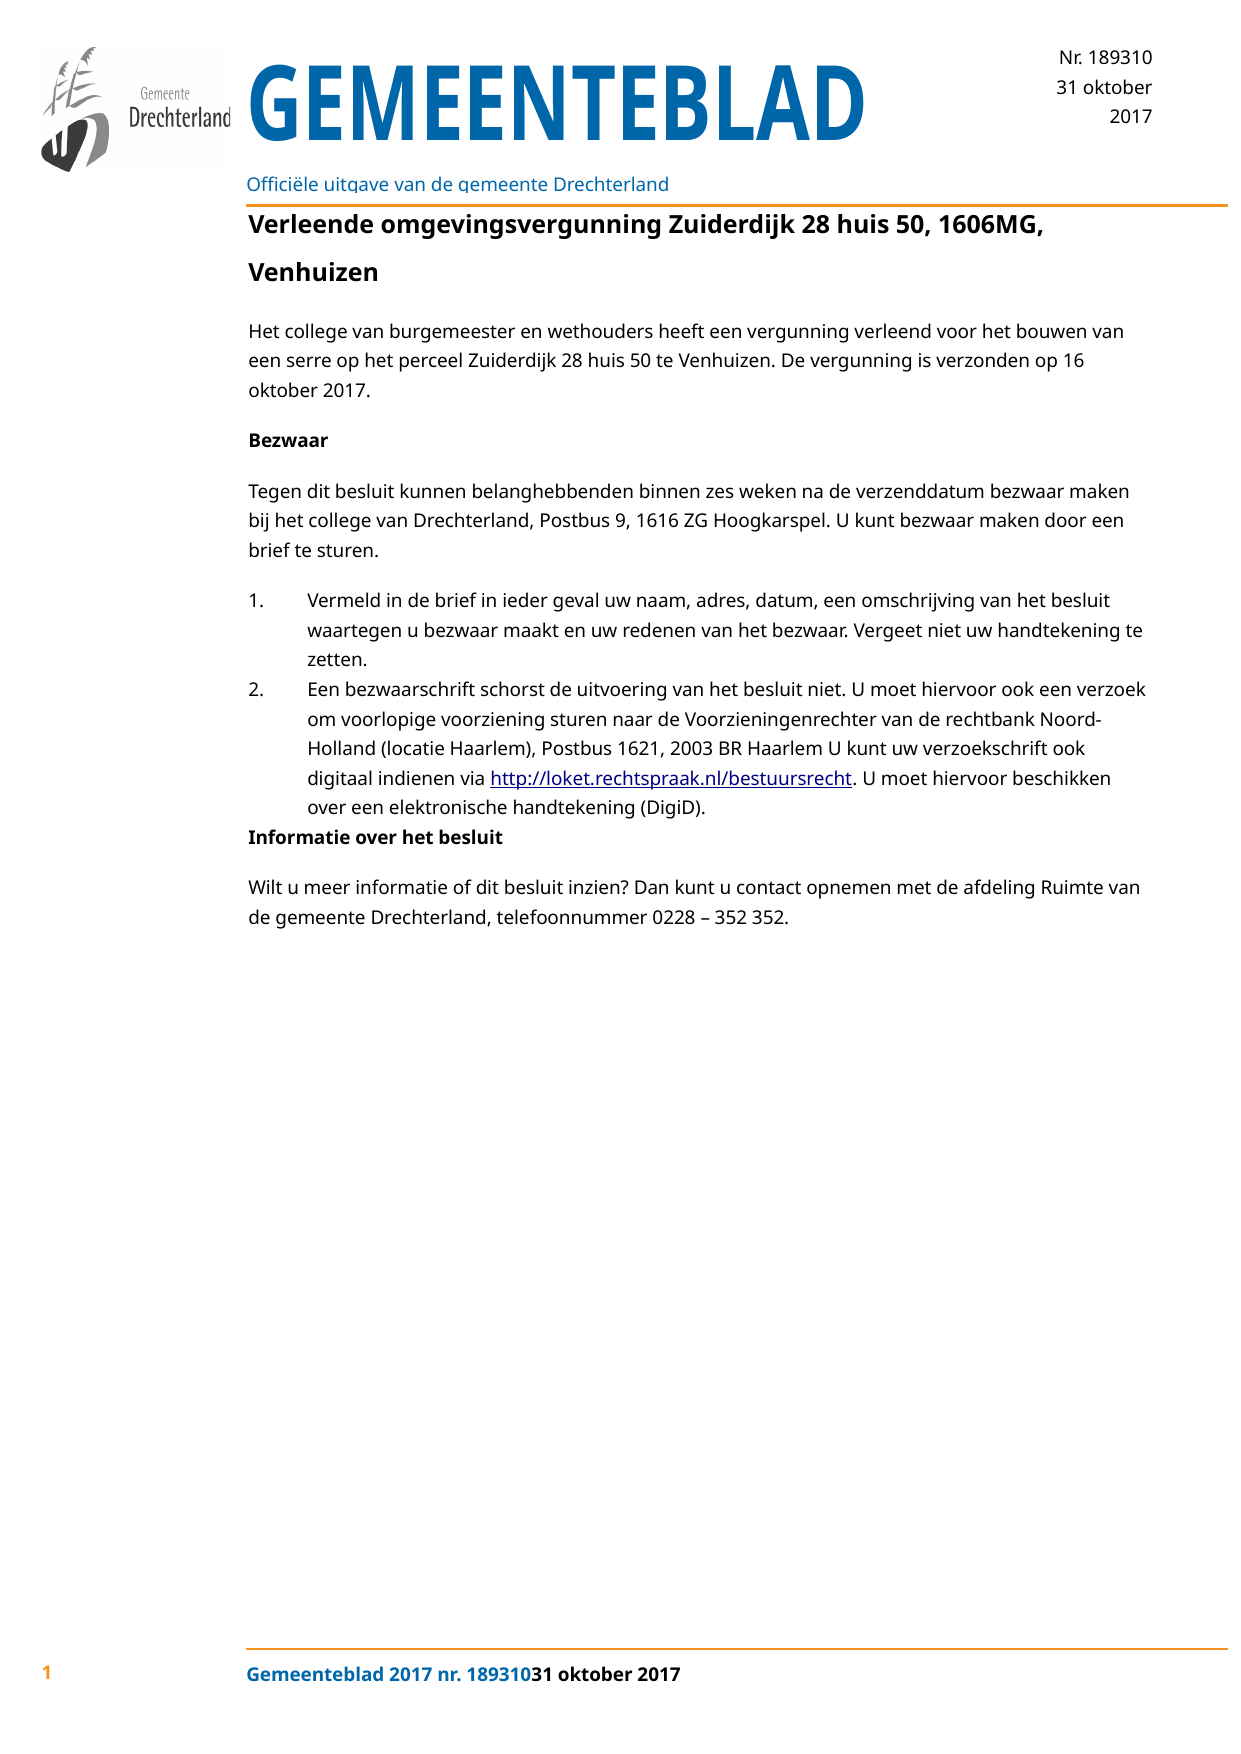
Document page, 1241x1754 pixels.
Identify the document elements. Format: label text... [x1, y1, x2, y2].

text Verleende omgevingsvergunning Zuiderdijk 28 huis 50, 1606MG, Venhuizen [248, 207, 1152, 288]
text Informatie over het besluit [248, 824, 1152, 850]
text Het college van burgemeester en wethouders heeft een vergunning verleend voor het bouwen van een serre op het perceel Zuiderdijk 28 huis 50 te Venhuizen. De vergunning is verzonden op 16 oktober 2017. [248, 318, 1152, 403]
list Een bezwaarschrift schorst de uitvoering van het besluit niet. U moet hiervoor ook een verzoek om voorlopige voorziening sturen naar de Voorzieningenrechter van de rechtbank Noord-Holland (locatie Haarlem), Postbus 1621, 2003 BR Haarlem U kunt uw verzoekschrift ook digitaal indienen via http://loket.rechtspraak.nl/bestuursrecht. U moet hiervoor beschikken over een elektronische handtekening (DigiD). [248, 676, 1152, 820]
list Vermeld in de brief in ieder geval uw naam, adres, datum, een omschrijving van het besluit waartegen u bezwaar maakt en uw redenen van het bezwaar. Vergeet niet uw handtekening te zetten. [248, 587, 1152, 672]
text Tegen dit besluit kunnen belanghebbenden binnen zes weken na de verzenddatum bezwaar maken bij het college van Drechterland, Postbus 9, 1616 ZG Hoogkarspel. U kunt bezwaar maken door een brief te sturen. [248, 478, 1152, 563]
text Bezwaar [248, 427, 1152, 453]
picture [41, 47, 231, 172]
text Wilt u meer informatie of dit besluit inzien? Dan kunt u contact opnemen met de afdeling Ruimte van de gemeente Drechterland, telefoonnummer 0228 – 352 352. [248, 874, 1152, 930]
